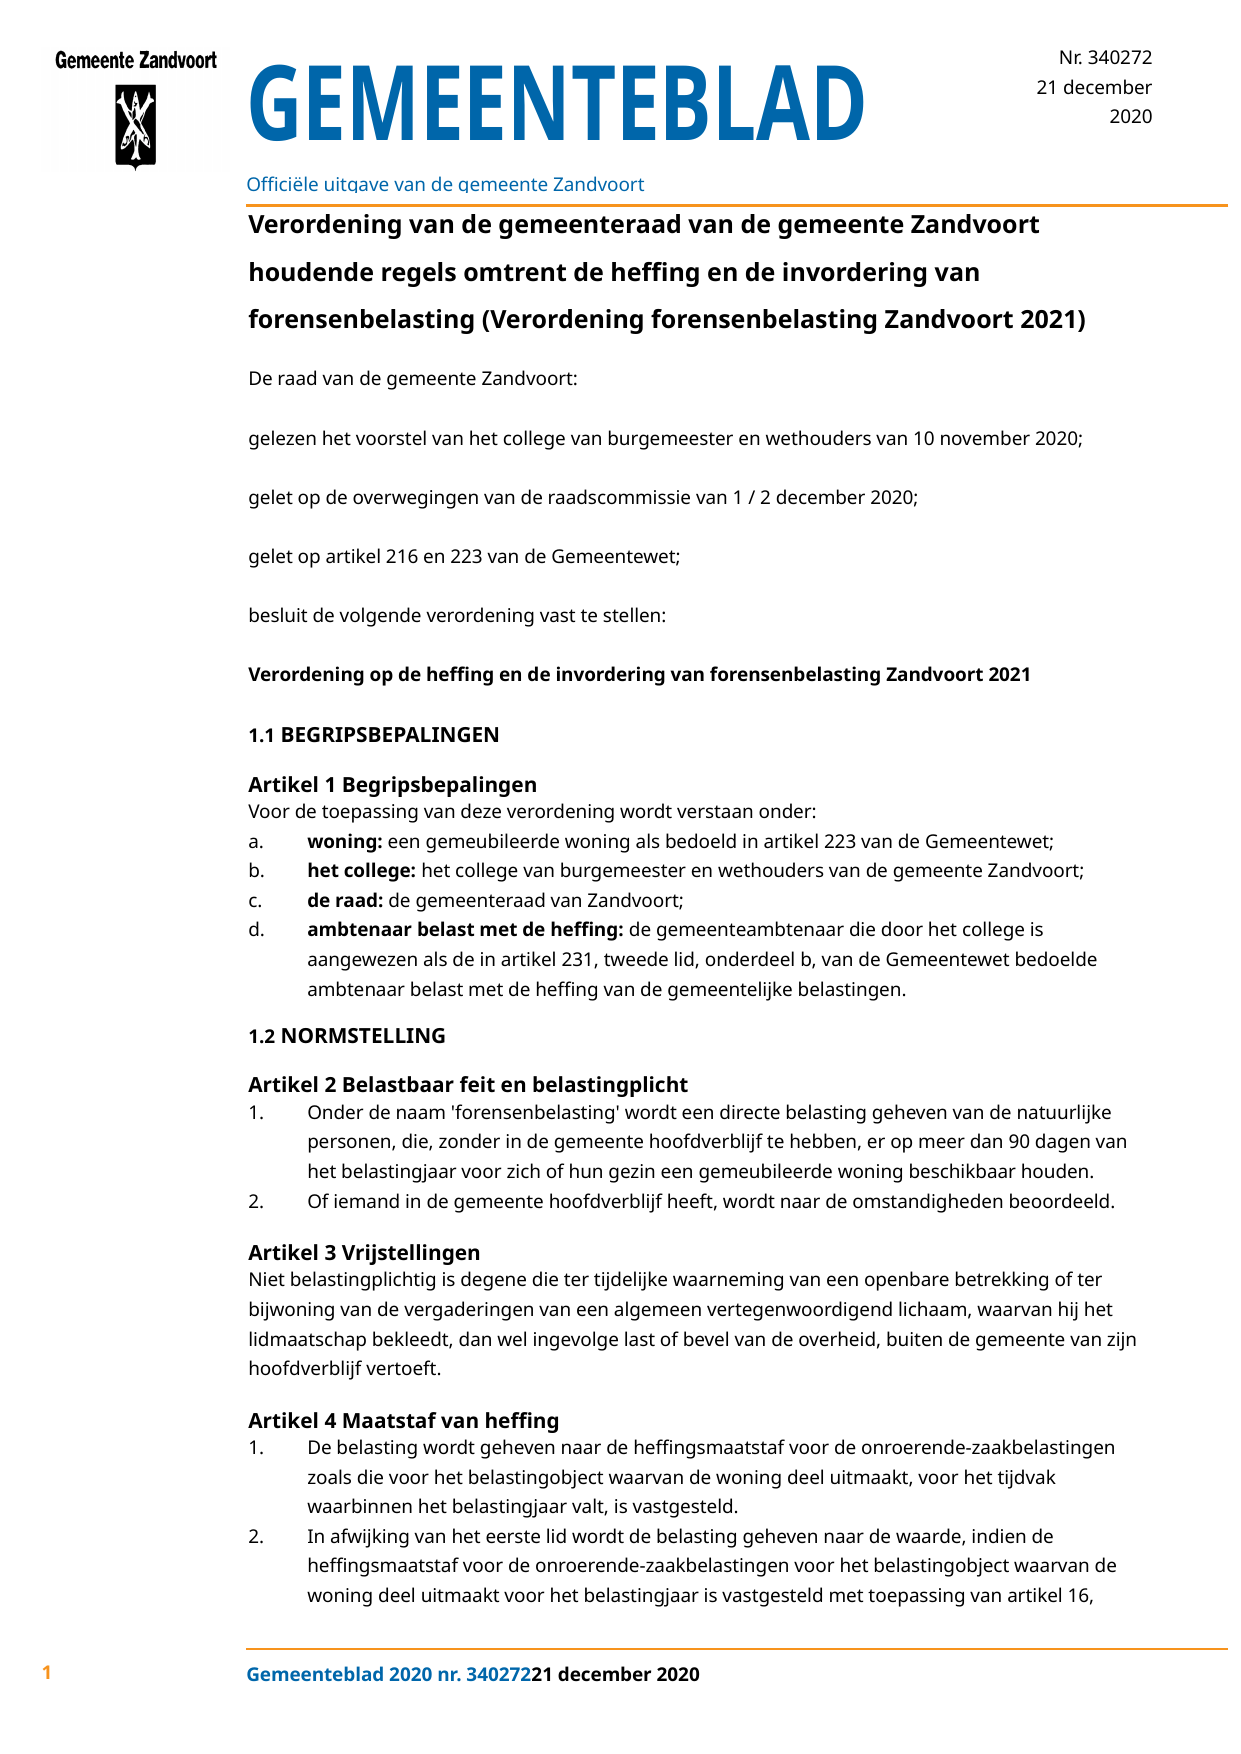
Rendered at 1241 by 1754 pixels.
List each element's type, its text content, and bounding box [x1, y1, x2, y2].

text gelet op artikel 216 en 223 van de Gemeentewet; [248, 543, 1152, 569]
text 1.1 BEGRIPSBEPALINGEN [248, 721, 1152, 749]
text Artikel 1 Begripsbepalingen [248, 770, 1152, 798]
text Verordening van de gemeenteraad van de gemeente Zandvoort houdende regels omtrent de heffing en de invordering van forensenbelasting (Verordening forensenbelasting Zandvoort 2021) [248, 207, 1152, 336]
text gelezen het voorstel van het college van burgemeester en wethouders van 10 november 2020; [248, 425, 1152, 450]
list het college: het college van burgemeester en wethouders van de gemeente Zandvoort; [248, 857, 1152, 883]
text gelet op de overwegingen van de raadscommissie van 1 / 2 december 2020; [248, 484, 1152, 509]
text Voor de toepassing van deze verordening wordt verstaan onder: [248, 798, 1152, 824]
text Artikel 2 Belastbaar feit en belastingplicht [248, 1071, 1152, 1099]
list de raad: de gemeenteraad van Zandvoort; [248, 887, 1152, 913]
text Verordening op de heffing en de invordering van forensenbelasting Zandvoort 2021 [248, 661, 1152, 687]
text De raad van de gemeente Zandvoort: [248, 366, 1152, 391]
text 1.2 NORMSTELLING [248, 1021, 1152, 1050]
text besluit de volgende verordening vast te stellen: [248, 602, 1152, 628]
list woning: een gemeubileerde woning als bedoeld in artikel 223 van de Gemeentewet; [248, 828, 1152, 853]
list Of iemand in de gemeente hoofdverblijf heeft, wordt naar de omstandigheden beoordeeld. [248, 1188, 1152, 1213]
list ambtenaar belast met de heffing: de gemeenteambtenaar die door het college is aangewezen als de in artikel 231, tweede lid, onderdeel b, van de Gemeentewet bedoelde ambtenaar belast met de heffing van de gemeentelijke belastingen. [248, 917, 1152, 1001]
text Artikel 3 Vrijstellingen [248, 1238, 1152, 1267]
text Niet belastingplichtig is degene die ter tijdelijke waarneming van een openbare betrekking of ter bijwoning van de vergaderingen van een algemeen vertegenwoordigend lichaam, waarvan hij het lidmaatschap bekleedt, dan wel ingevolge last of bevel van de overheid, buiten de gemeente van zijn hoofdverblijf vertoeft. [248, 1267, 1152, 1381]
list In afwijking van het eerste lid wordt de belasting geheven naar de waarde, indien de heffingsmaatstaf voor de onroerende-zaakbelastingen voor het belastingobject waarvan de woning deel uitmaakt voor het belastingjaar is vastgesteld met toepassing van artikel 16, [248, 1523, 1152, 1608]
text Artikel 4 Maatstaf van heffing [248, 1406, 1152, 1434]
list Onder de naam 'forensenbelasting' wordt een directe belasting geheven van de natuurlijke personen, die, zonder in de gemeente hoofdverblijf te hebben, er op meer dan 90 dagen van het belastingjaar voor zich of hun gezin een gemeubileerde woning beschikbaar houden. [248, 1099, 1152, 1184]
picture [41, 47, 231, 172]
list De belasting wordt geheven naar de heffingsmaatstaf voor de onroerende-zaakbelastingen zoals die voor het belastingobject waarvan de woning deel uitmaakt, voor het tijdvak waarbinnen het belastingjaar valt, is vastgesteld. [248, 1434, 1152, 1519]
